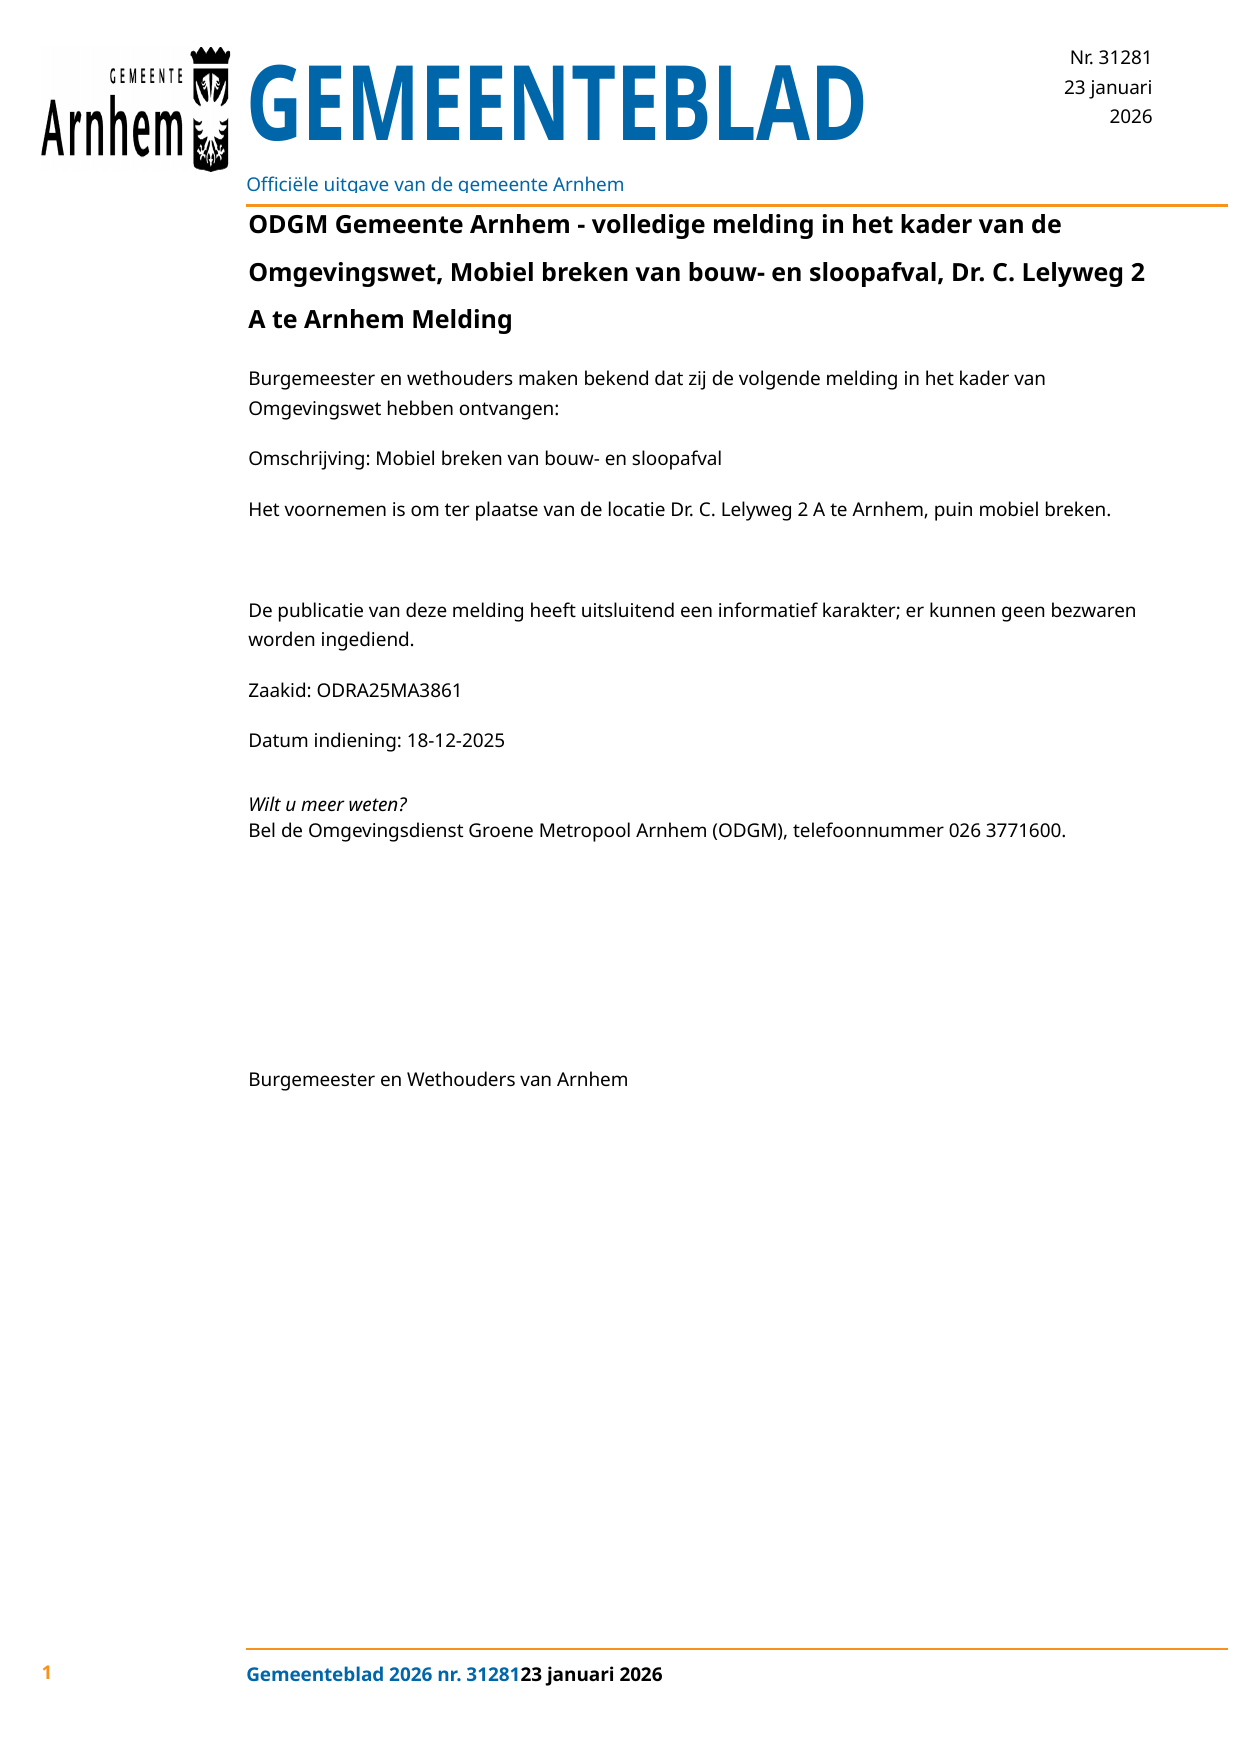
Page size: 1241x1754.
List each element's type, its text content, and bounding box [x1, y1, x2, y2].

text Omschrijving: Mobiel breken van bouw- en sloopafval [248, 446, 1152, 471]
text De publicatie van deze melding heeft uitsluitend een informatief karakter; er kunnen geen bezwaren worden ingediend. [248, 597, 1152, 652]
picture [41, 47, 231, 172]
text Burgemeester en Wethouders van Arnhem [248, 1066, 1152, 1092]
text ODGM Gemeente Arnhem - volledige melding in het kader van de Omgevingswet, Mobiel breken van bouw- en sloopafval, Dr. C. Lelyweg 2 A te Arnhem Melding [248, 207, 1152, 336]
text Zaakid: ODRA25MA3861 [248, 677, 1152, 702]
text Wilt u meer weten? [248, 791, 1152, 817]
text Het voornemen is om ter plaatse van de locatie Dr. C. Lelyweg 2 A te Arnhem, puin mobiel breken. [248, 496, 1152, 522]
text Datum indiening: 18-12-2025 [248, 727, 1152, 753]
text Bel de Omgevingsdienst Groene Metropool Arnhem (ODGM), telefoonnummer 026 3771600. [248, 817, 1152, 843]
text Burgemeester en wethouders maken bekend dat zij de volgende melding in het kader van Omgevingswet hebben ontvangen: [248, 366, 1152, 421]
